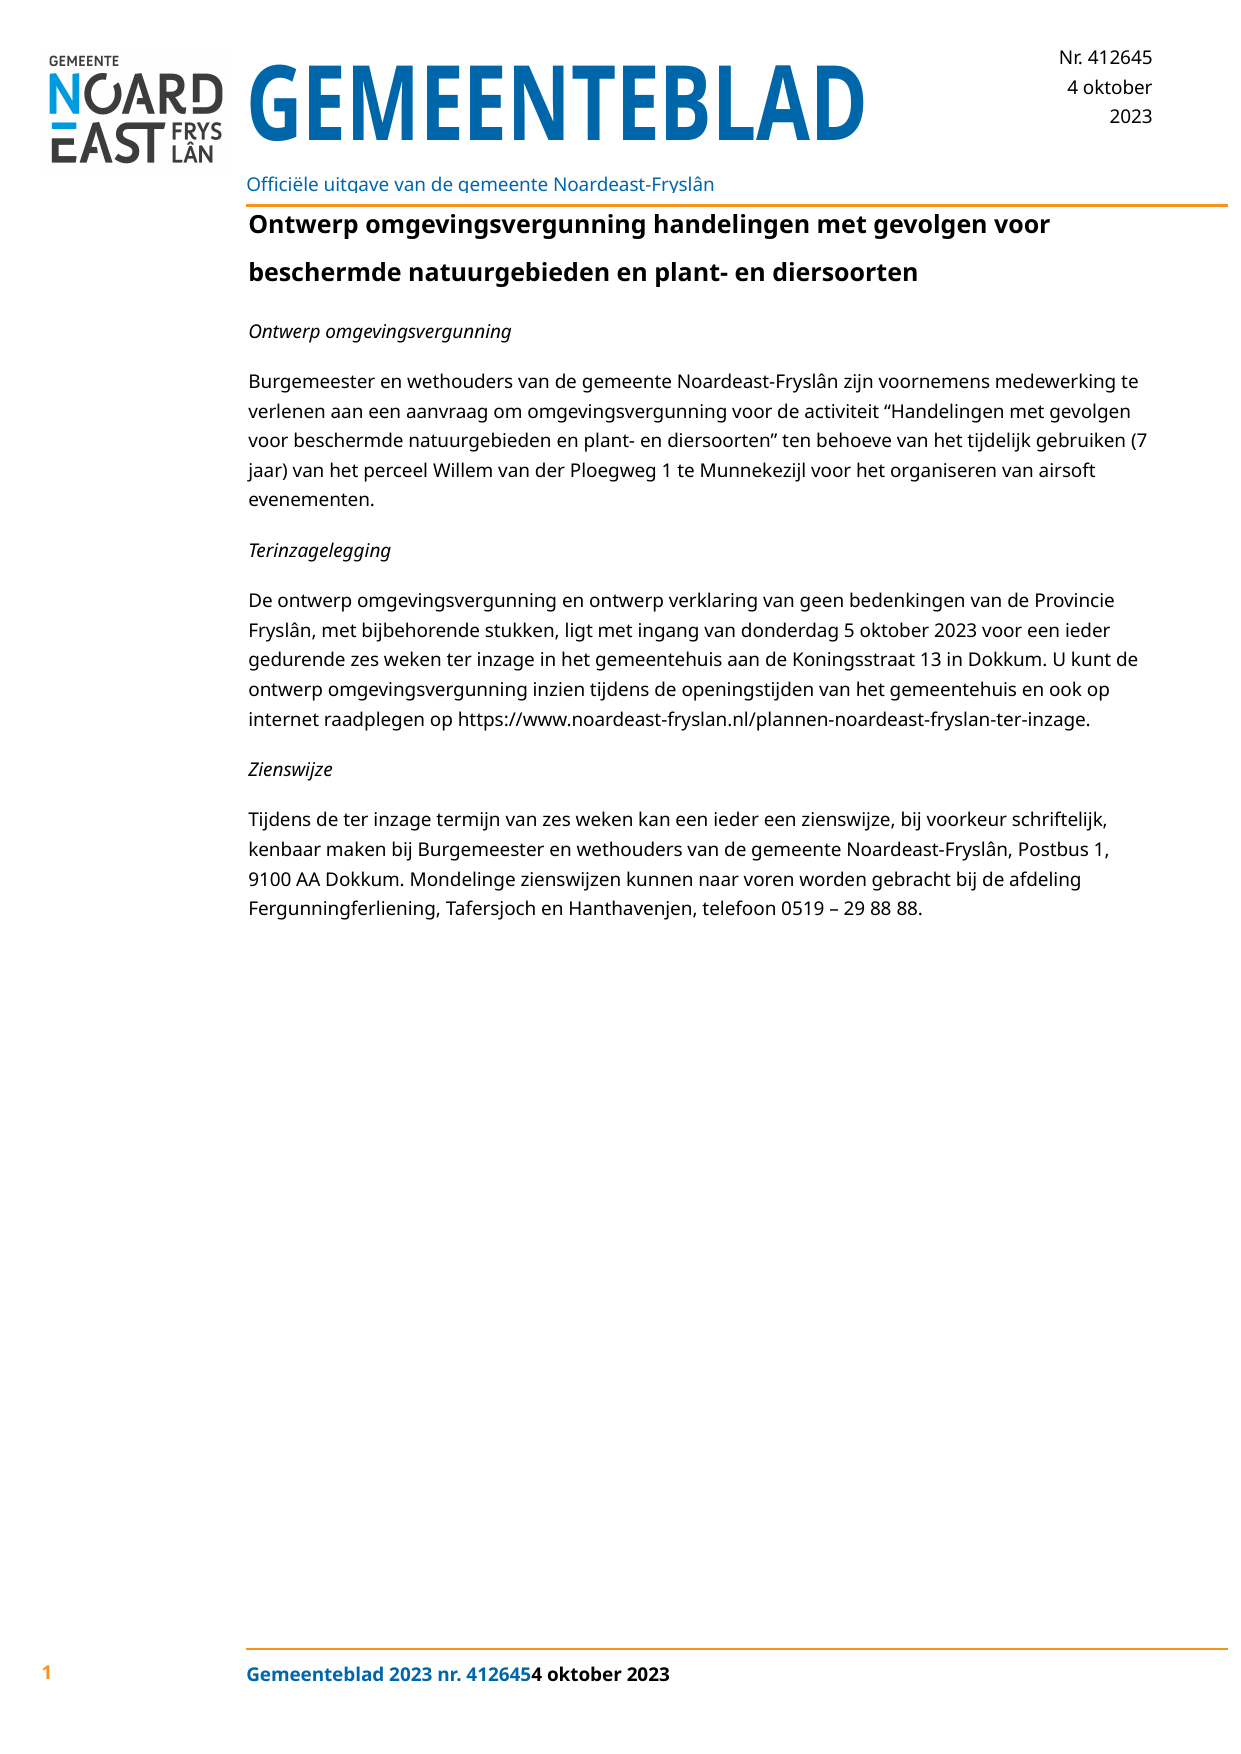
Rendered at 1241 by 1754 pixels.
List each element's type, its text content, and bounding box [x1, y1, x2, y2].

text Zienswijze [248, 756, 1152, 782]
picture [41, 47, 231, 172]
text Ontwerp omgevingsvergunning [248, 318, 1152, 344]
text Ontwerp omgevingsvergunning handelingen met gevolgen voor beschermde natuurgebieden en plant- en diersoorten [248, 207, 1152, 288]
text Terinzagelegging [248, 537, 1152, 563]
text De ontwerp omgevingsvergunning en ontwerp verklaring van geen bedenkingen van de Provincie Fryslân, met bijbehorende stukken, ligt met ingang van donderdag 5 oktober 2023 voor een ieder gedurende zes weken ter inzage in het gemeentehuis aan de Koningsstraat 13 in Dokkum. U kunt de ontwerp omgevingsvergunning inzien tijdens de openingstijden van het gemeentehuis en ook op internet raadplegen op https://www.noardeast-fryslan.nl/plannen-noardeast-fryslan-ter-inzage. [248, 587, 1152, 732]
text Tijdens de ter inzage termijn van zes weken kan een ieder een zienswijze, bij voorkeur schriftelijk, kenbaar maken bij Burgemeester en wethouders van de gemeente Noardeast-Fryslân, Postbus 1, 9100 AA Dokkum. Mondelinge zienswijzen kunnen naar voren worden gebracht bij de afdeling Fergunningferliening, Tafersjoch en Hanthavenjen, telefoon 0519 – 29 88 88. [248, 807, 1152, 921]
text Burgemeester en wethouders van de gemeente Noardeast-Fryslân zijn voornemens medewerking te verlenen aan een aanvraag om omgevingsvergunning voor de activiteit “Handelingen met gevolgen voor beschermde natuurgebieden en plant- en diersoorten” ten behoeve van het tijdelijk gebruiken (7 jaar) van het perceel Willem van der Ploegweg 1 te Munnekezijl voor het organiseren van airsoft evenementen. [248, 368, 1152, 512]
